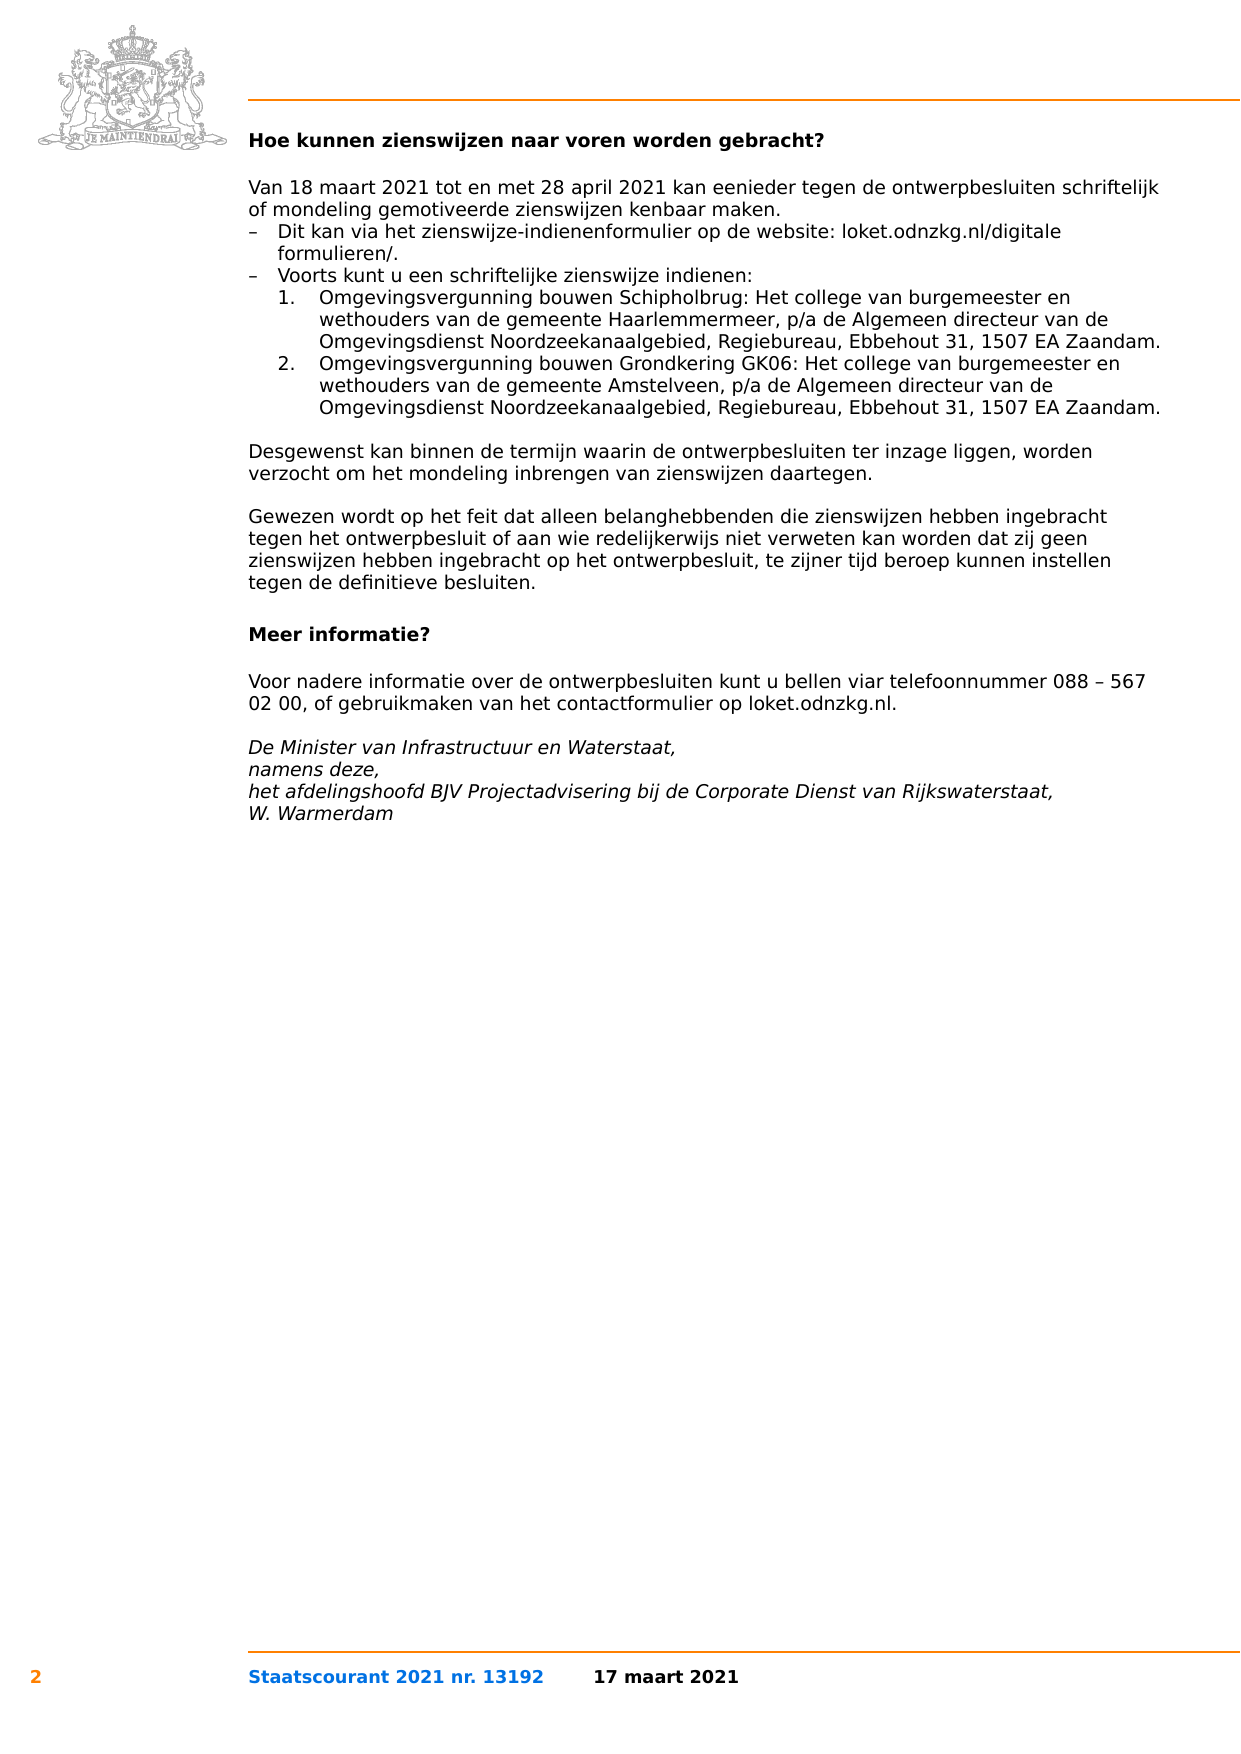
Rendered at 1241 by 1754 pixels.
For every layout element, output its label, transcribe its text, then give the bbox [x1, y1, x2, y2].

text 1. Omgevingsvergunning bouwen Schipholbrug: Het college van burgemeester en wethouders van de gemeente Haarlemmermeer, p/a de Algemeen directeur van de Omgevingsdienst Noordzeekanaalgebied, Regiebureau, Ebbehout 31, 1507 EA Zaandam. [277, 287, 1163, 353]
text Voor nadere informatie over de ontwerpbesluiten kunt u bellen viar telefoonnummer 088 – 567 02 00, of gebruikmaken van het contactformulier op loket.odnzkg.nl. [248, 671, 1163, 715]
text – Voorts kunt u een schriftelijke zienswijze indienen: [248, 265, 1163, 287]
text De Minister van Infrastructuur en Waterstaat, namens deze, het afdelingshoofd BJV Projectadvisering bij de Corporate Dienst van Rijkswaterstaat, W. Warmerdam [248, 737, 1163, 825]
text – Dit kan via het zienswijze-indienenformulier op de website: loket.odnzkg.nl/digitale formulieren/. [248, 221, 1163, 265]
text Gewezen wordt op het feit dat alleen belanghebbenden die zienswijzen hebben ingebracht tegen het ontwerpbesluit of aan wie redelijkerwijs niet verweten kan worden dat zij geen zienswijzen hebben ingebracht op het ontwerpbesluit, te zijner tijd beroep kunnen instellen tegen de definitieve besluiten. [248, 506, 1163, 594]
subtitle Meer informatie? [248, 624, 1163, 646]
picture [38, 25, 227, 150]
text 2. Omgevingsvergunning bouwen Grondkering GK06: Het college van burgemeester en wethouders van de gemeente Amstelveen, p/a de Algemeen directeur van de Omgevingsdienst Noordzeekanaalgebied, Regiebureau, Ebbehout 31, 1507 EA Zaandam. [277, 353, 1163, 419]
subtitle Hoe kunnen zienswijzen naar voren worden gebracht? [248, 130, 1163, 152]
text Desgewenst kan binnen de termijn waarin de ontwerpbesluiten ter inzage liggen, worden verzocht om het mondeling inbrengen van zienswijzen daartegen. [248, 441, 1163, 484]
text Van 18 maart 2021 tot en met 28 april 2021 kan eenieder tegen de ontwerpbesluiten schriftelijk of mondeling gemotiveerde zienswijzen kenbaar maken. [248, 177, 1163, 221]
